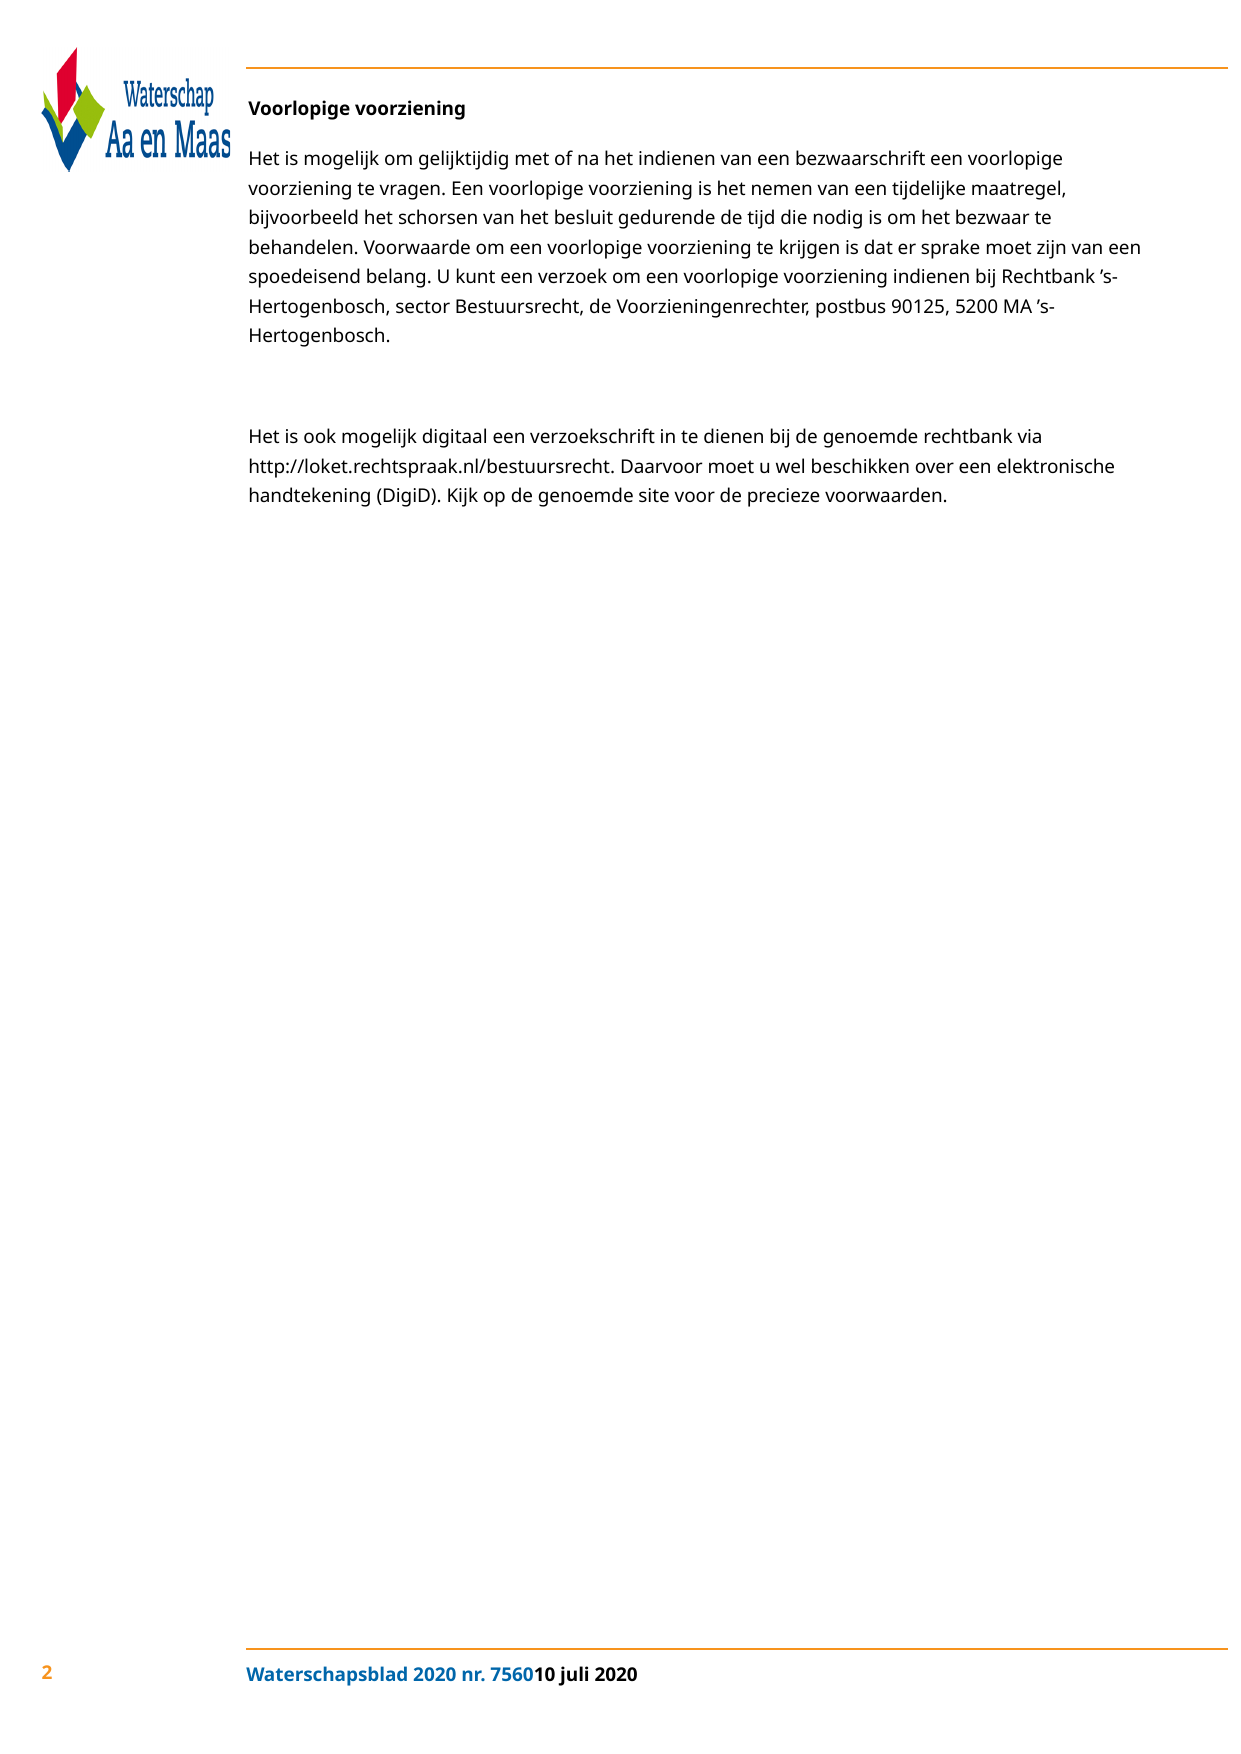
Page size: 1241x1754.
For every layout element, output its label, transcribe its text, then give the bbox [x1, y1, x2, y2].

picture [41, 47, 231, 172]
text Voorlopige voorziening [248, 95, 1152, 121]
text Het is mogelijk om gelijktijdig met of na het indienen van een bezwaarschrift een voorlopige voorziening te vragen. Een voorlopige voorziening is het nemen van een tijdelijke maatregel, bijvoorbeeld het schorsen van het besluit gedurende de tijd die nodig is om het bezwaar te behandelen. Voorwaarde om een voorlopige voorziening te krijgen is dat er sprake moet zijn van een spoedeisend belang. U kunt een verzoek om een voorlopige voorziening indienen bij Rechtbank ’s-Hertogenbosch, sector Bestuursrecht, de Voorzieningenrechter, postbus 90125, 5200 MA ’s-Hertogenbosch. [248, 145, 1152, 348]
text Het is ook mogelijk digitaal een verzoekschrift in te dienen bij de genoemde rechtbank via http://loket.rechtspraak.nl/bestuursrecht. Daarvoor moet u wel beschikken over een elektronische handtekening (DigiD). Kijk op de genoemde site voor de precieze voorwaarden. [248, 423, 1152, 508]
